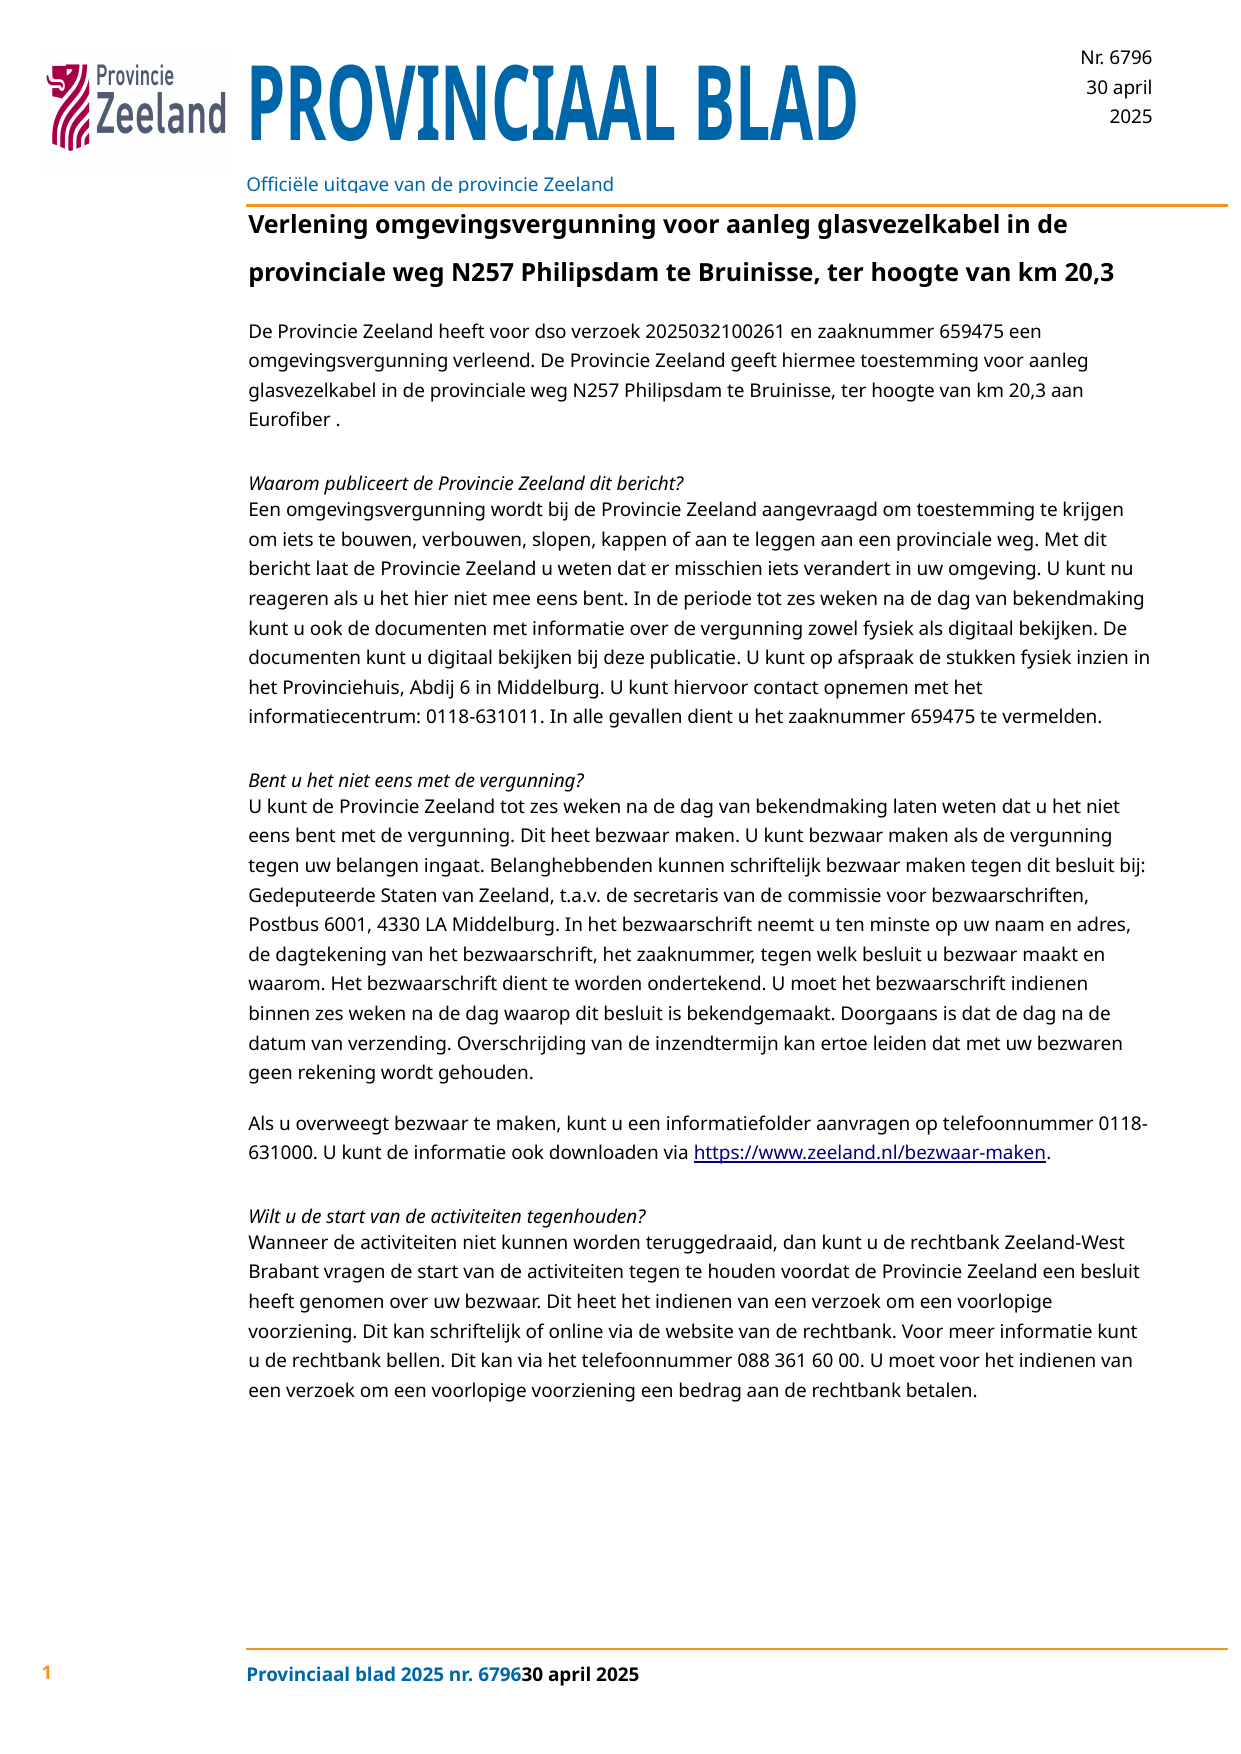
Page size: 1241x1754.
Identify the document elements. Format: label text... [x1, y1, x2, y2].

text De Provincie Zeeland heeft voor dso verzoek 2025032100261 en zaaknummer 659475 een omgevingsvergunning verleend. De Provincie Zeeland geeft hiermee toestemming voor aanleg glasvezelkabel in de provinciale weg N257 Philipsdam te Bruinisse, ter hoogte van km 20,3 aan Eurofiber . [248, 318, 1152, 432]
text Een omgevingsvergunning wordt bij de Provincie Zeeland aangevraagd om toestemming te krijgen om iets te bouwen, verbouwen, slopen, kappen of aan te leggen aan een provinciale weg. Met dit bericht laat de Provincie Zeeland u weten dat er misschien iets verandert in uw omgeving. U kunt nu reageren als u het hier niet mee eens bent. In de periode tot zes weken na de dag van bekendmaking kunt u ook de documenten met informatie over de vergunning zowel fysiek als digitaal bekijken. De documenten kunt u digitaal bekijken bij deze publicatie. U kunt op afspraak de stukken fysiek inzien in het Provinciehuis, Abdij 6 in Middelburg. U kunt hiervoor contact opnemen met het informatiecentrum: 0118-631011. In alle gevallen dient u het zaaknummer 659475 te vermelden. [248, 496, 1152, 729]
picture [41, 47, 231, 172]
text Bent u het niet eens met de vergunning? [248, 767, 1152, 793]
text Wanneer de activiteiten niet kunnen worden teruggedraaid, dan kunt u de rechtbank Zeeland-West Brabant vragen de start van de activiteiten tegen te houden voordat de Provincie Zeeland een besluit heeft genomen over uw bezwaar. Dit heet het indienen van een verzoek om een voorlopige voorziening. Dit kan schriftelijk of online via de website van de rechtbank. Voor meer informatie kunt u de rechtbank bellen. Dit kan via het telefoonnummer 088 361 60 00. U moet voor het indienen van een verzoek om een voorlopige voorziening een bedrag aan de rechtbank betalen. [248, 1229, 1152, 1403]
text Verlening omgevingsvergunning voor aanleg glasvezelkabel in de provinciale weg N257 Philipsdam te Bruinisse, ter hoogte van km 20,3 [248, 207, 1152, 288]
text U kunt de Provincie Zeeland tot zes weken na de dag van bekendmaking laten weten dat u het niet eens bent met de vergunning. Dit heet bezwaar maken. U kunt bezwaar maken als de vergunning tegen uw belangen ingaat. Belanghebbenden kunnen schriftelijk bezwaar maken tegen dit besluit bij: Gedeputeerde Staten van Zeeland, t.a.v. de secretaris van de commissie voor bezwaarschriften, Postbus 6001, 4330 LA Middelburg. In het bezwaarschrift neemt u ten minste op uw naam en adres, de dagtekening van het bezwaarschrift, het zaaknummer, tegen welk besluit u bezwaar maakt en waarom. Het bezwaarschrift dient te worden ondertekend. U moet het bezwaarschrift indienen binnen zes weken na de dag waarop dit besluit is bekendgemaakt. Doorgaans is dat de dag na de datum van verzending. Overschrijding van de inzendtermijn kan ertoe leiden dat met uw bezwaren geen rekening wordt gehouden. [248, 793, 1152, 1085]
text Wilt u de start van de activiteiten tegenhouden? [248, 1203, 1152, 1229]
text Als u overweegt bezwaar te maken, kunt u een informatiefolder aanvragen op telefoonnummer 0118-631000. U kunt de informatie ook downloaden via https://www.zeeland.nl/bezwaar-maken. [248, 1110, 1152, 1165]
text Waarom publiceert de Provincie Zeeland dit bericht? [248, 471, 1152, 496]
